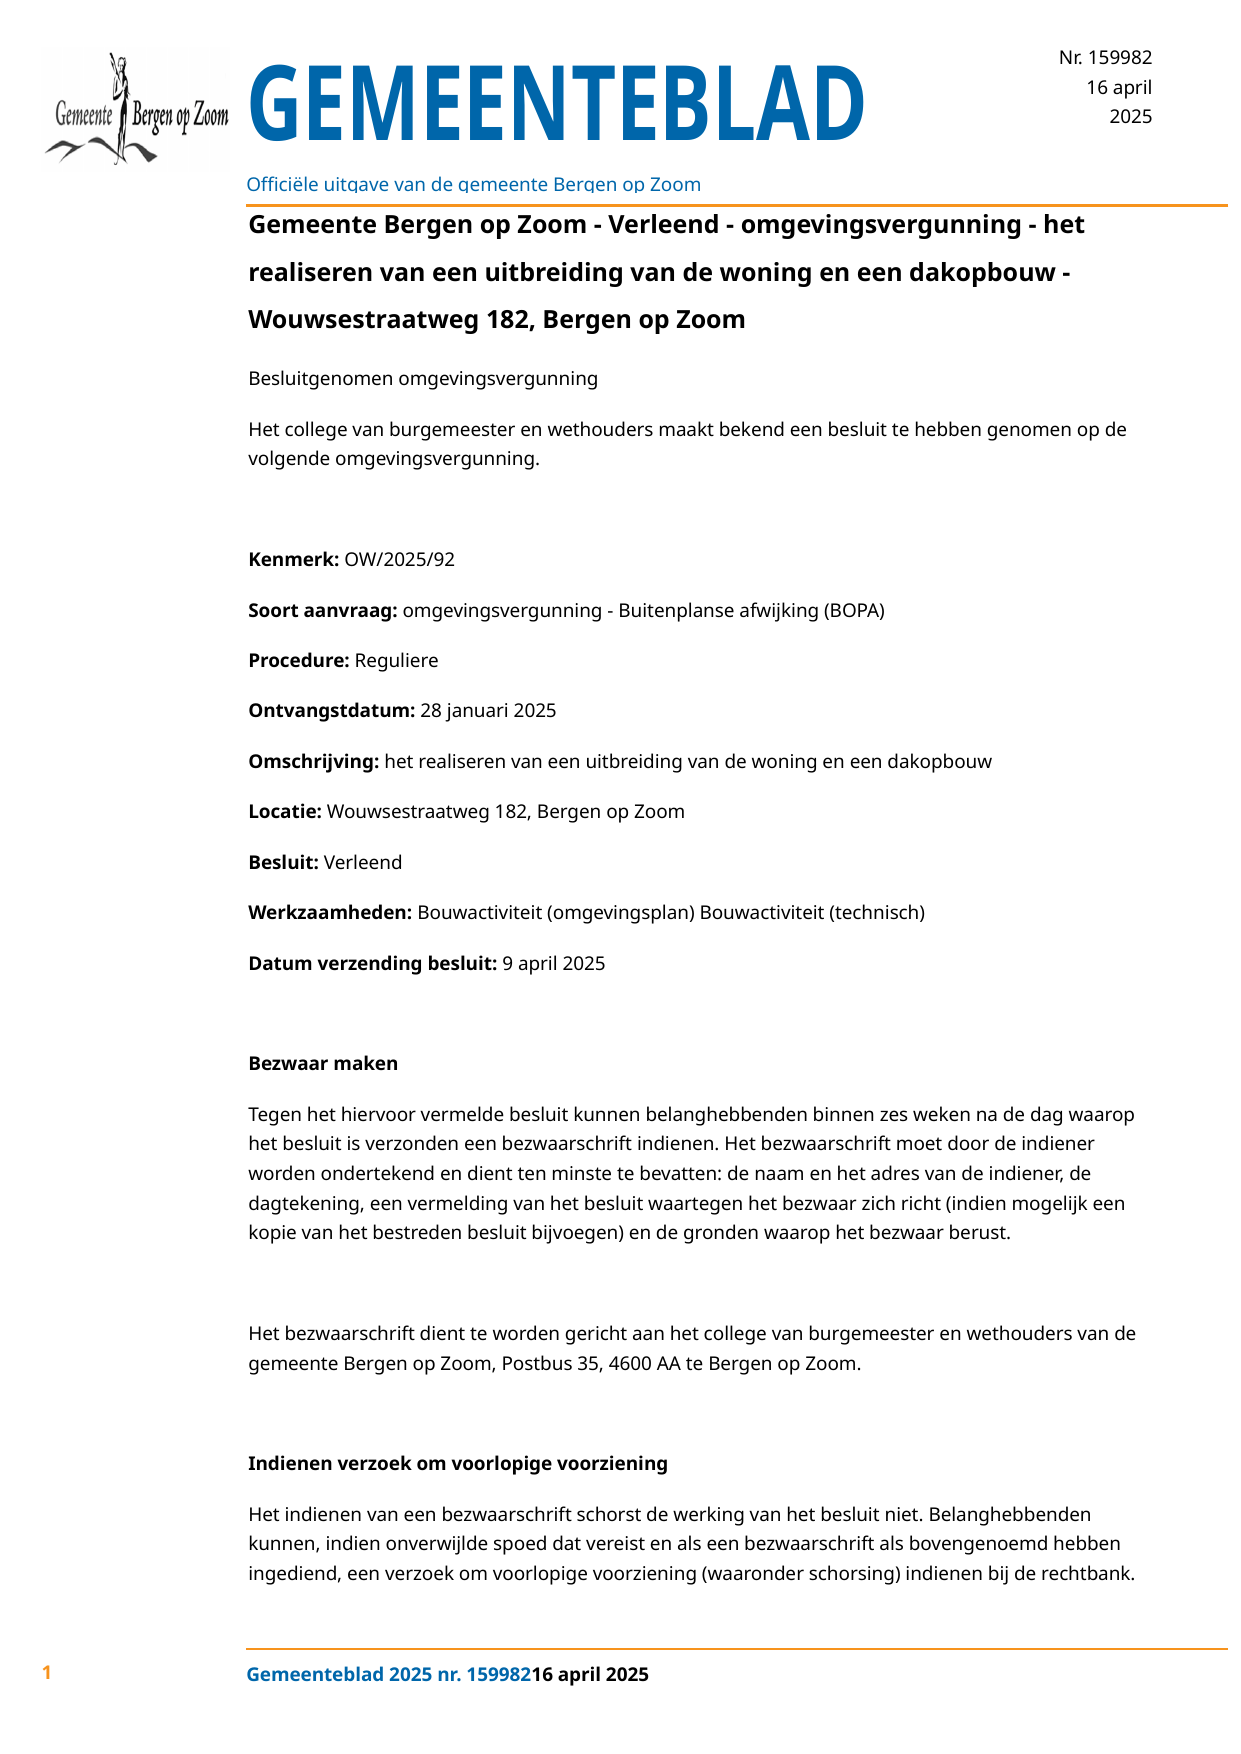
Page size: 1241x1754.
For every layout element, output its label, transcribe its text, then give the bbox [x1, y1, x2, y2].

text Procedure: Reguliere [248, 647, 1152, 673]
text Indienen verzoek om voorlopige voorziening [248, 1451, 1152, 1476]
text Soort aanvraag: omgevingsvergunning - Buitenplanse afwijking (BOPA) [248, 597, 1152, 622]
picture [41, 47, 231, 172]
text Kenmerk: OW/2025/92 [248, 546, 1152, 572]
text Besluitgenomen omgevingsvergunning [248, 366, 1152, 391]
text Het indienen van een bezwaarschrift schorst de werking van het besluit niet. Belanghebbenden kunnen, indien onverwijlde spoed dat vereist en als een bezwaarschrift als bovengenoemd hebben ingediend, een verzoek om voorlopige voorziening (waaronder schorsing) indienen bij de rechtbank. [248, 1501, 1152, 1586]
text Het college van burgemeester en wethouders maakt bekend een besluit te hebben genomen op de volgende omgevingsvergunning. [248, 416, 1152, 471]
text Locatie: Wouwsestraatweg 182, Bergen op Zoom [248, 798, 1152, 824]
text Besluit: Verleend [248, 849, 1152, 874]
text Ontvangstdatum: 28 januari 2025 [248, 698, 1152, 723]
text Het bezwaarschrift dient te worden gericht aan het college van burgemeester en wethouders van de gemeente Bergen op Zoom, Postbus 35, 4600 AA te Bergen op Zoom. [248, 1320, 1152, 1375]
text Tegen het hiervoor vermelde besluit kunnen belanghebbenden binnen zes weken na de dag waarop het besluit is verzonden een bezwaarschrift indienen. Het bezwaarschrift moet door de indiener worden ondertekend en dient ten minste te bevatten: de naam en het adres van de indiener, de dagtekening, een vermelding van het besluit waartegen het bezwaar zich richt (indien mogelijk een kopie van het bestreden besluit bijvoegen) en de gronden waarop het bezwaar berust. [248, 1101, 1152, 1245]
text Werkzaamheden: Bouwactiviteit (omgevingsplan) Bouwactiviteit (technisch) [248, 899, 1152, 925]
text Omschrijving: het realiseren van een uitbreiding van de woning en een dakopbouw [248, 748, 1152, 774]
text Bezwaar maken [248, 1051, 1152, 1076]
text Datum verzending besluit: 9 april 2025 [248, 950, 1152, 975]
text Gemeente Bergen op Zoom - Verleend - omgevingsvergunning - het realiseren van een uitbreiding van de woning en een dakopbouw - Wouwsestraatweg 182, Bergen op Zoom [248, 207, 1152, 336]
